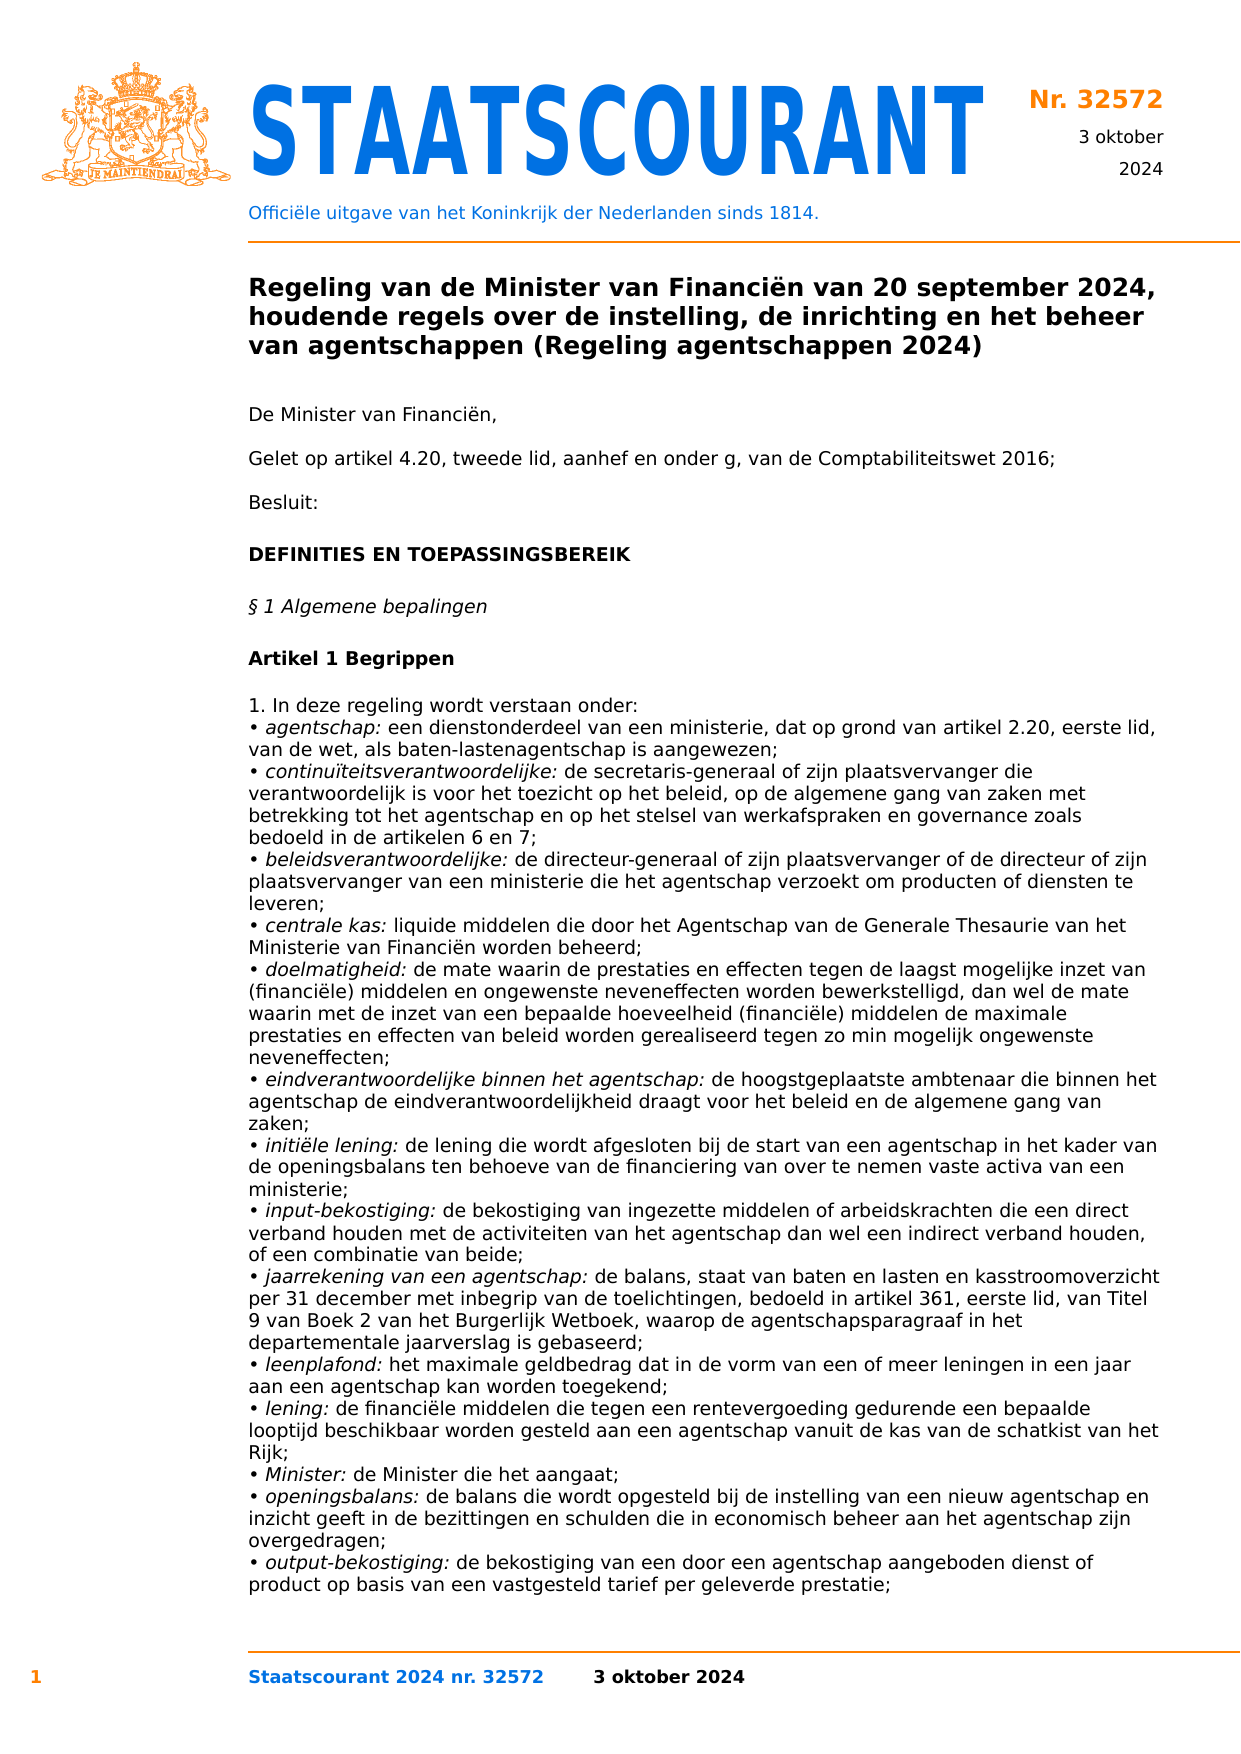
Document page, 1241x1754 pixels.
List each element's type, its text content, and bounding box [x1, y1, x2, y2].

text • beleidsverantwoordelijke: de directeur-generaal of zijn plaatsvervanger of de directeur of zijn plaatsvervanger van een ministerie die het agentschap verzoekt om producten of diensten te leveren; [248, 849, 1163, 915]
text • doelmatigheid: de mate waarin de prestaties en effecten tegen de laagst mogelijke inzet van (financiële) middelen en ongewenste neveneffecten worden bewerkstelligd, dan wel de mate waarin met de inzet van een bepaalde hoeveelheid (financiële) middelen de maximale prestaties en effecten van beleid worden gerealiseerd tegen zo min mogelijk ongewenste neveneffecten; [248, 959, 1163, 1068]
text • Minister: de Minister die het aangaat; [248, 1464, 1163, 1486]
text • initiële lening: de lening die wordt afgesloten bij de start van een agentschap in het kader van de openingsbalans ten behoeve van de financiering van over te nemen vaste activa van een ministerie; [248, 1134, 1163, 1200]
text • continuïteitsverantwoordelijke: de secretaris-generaal of zijn plaatsvervanger die verantwoordelijk is voor het toezicht op het beleid, op de algemene gang van zaken met betrekking tot het agentschap en op het stelsel van werkafspraken en governance zoals bedoeld in de artikelen 6 en 7; [248, 761, 1163, 849]
table_cell Officiële uitgave van het Koninkrijk der Nederlanden sinds 1814. [248, 203, 1240, 241]
picture [41, 62, 231, 186]
text • centrale kas: liquide middelen die door het Agentschap van de Generale Thesaurie van het Ministerie van Financiën worden beheerd; [248, 915, 1163, 959]
text • leenplafond: het maximale geldbedrag dat in de vorm van een of meer leningen in een jaar aan een agentschap kan worden toegekend; [248, 1354, 1163, 1398]
subtitle DEFINITIES EN TOEPASSINGSBEREIK [248, 544, 1163, 566]
text Gelet op artikel 4.20, tweede lid, aanhef en onder g, van de Comptabiliteitswet 2016; [248, 448, 1163, 470]
text • openingsbalans: de balans die wordt opgesteld bij de instelling van een nieuw agentschap en inzicht geeft in de bezittingen en schulden die in economisch beheer aan het agentschap zijn overgedragen; [248, 1486, 1163, 1552]
text • jaarrekening van een agentschap: de balans, staat van baten en lasten en kasstroomoverzicht per 31 december met inbegrip van de toelichtingen, bedoeld in artikel 361, eerste lid, van Titel 9 van Boek 2 van het Burgerlijk Wetboek, waarop de agentschapsparagraaf in het departementale jaarverslag is gebaseerd; [248, 1266, 1163, 1354]
subtitle § 1 Algemene bepalingen [248, 596, 1163, 618]
table_header [25, 62, 248, 241]
table_header STAATSCOURANT [248, 62, 998, 203]
subtitle Artikel 1 Begrippen [248, 648, 1163, 670]
table_cell 2024 [998, 153, 1240, 203]
text • eindverantwoordelijke binnen het agentschap: de hoogstgeplaatste ambtenaar die binnen het agentschap de eindverantwoordelijkheid draagt voor het beleid en de algemene gang van zaken; [248, 1068, 1163, 1134]
text • output-bekostiging: de bekostiging van een door een agentschap aangeboden dienst of product op basis van een vastgesteld tarief per geleverde prestatie; [248, 1552, 1163, 1596]
text 1. In deze regeling wordt verstaan onder: [248, 695, 1163, 717]
table_cell 3 oktober [998, 121, 1240, 153]
table_header Nr. 32572 [998, 62, 1240, 121]
text Besluit: [248, 492, 1163, 514]
text De Minister van Financiën, [248, 404, 1163, 426]
text • input-bekostiging: de bekostiging van ingezette middelen of arbeidskrachten die een direct verband houden met de activiteiten van het agentschap dan wel een indirect verband houden, of een combinatie van beide; [248, 1200, 1163, 1266]
subtitle Regeling van de Minister van Financiën van 20 september 2024, houdende regels over de instelling, de inrichting en het beheer van agentschappen (Regeling agentschappen 2024) [248, 273, 1163, 361]
text • agentschap: een dienstonderdeel van een ministerie, dat op grond van artikel 2.20, eerste lid, van de wet, als baten-lastenagentschap is aangewezen; [248, 717, 1163, 761]
text • lening: de financiële middelen die tegen een rentevergoeding gedurende een bepaalde looptijd beschikbaar worden gesteld aan een agentschap vanuit de kas van de schatkist van het Rijk; [248, 1398, 1163, 1464]
